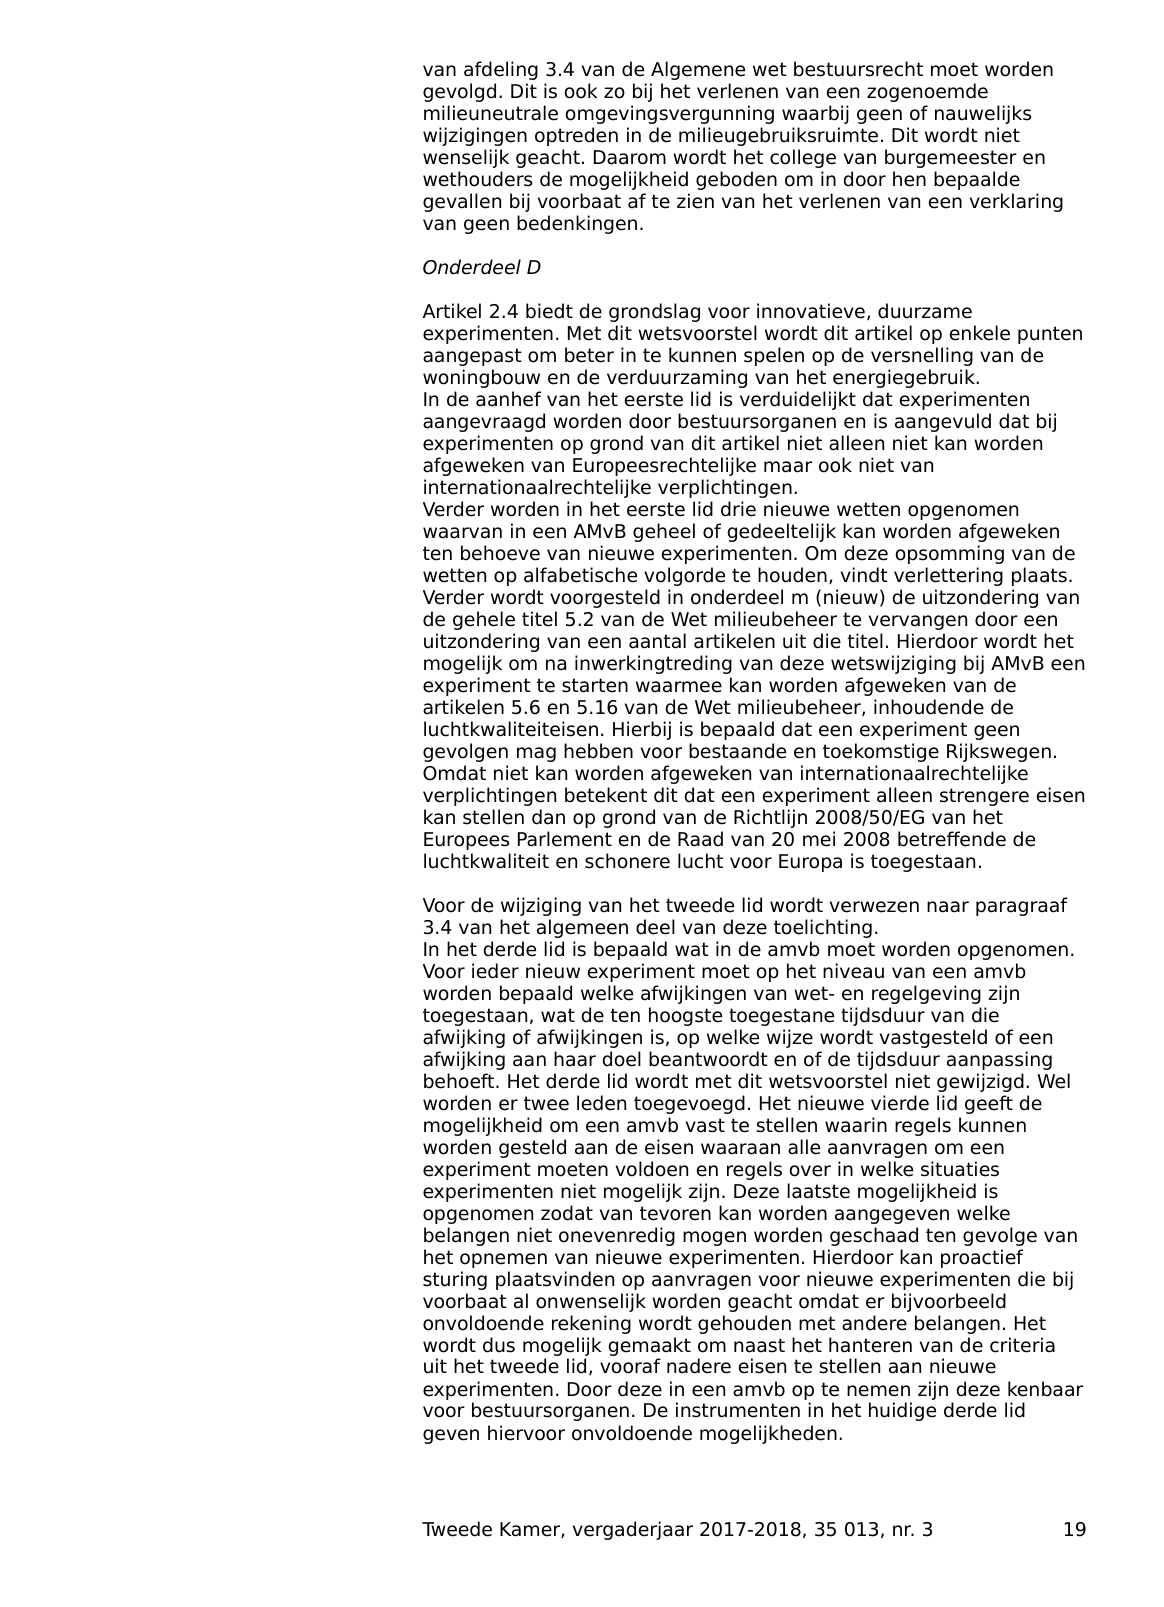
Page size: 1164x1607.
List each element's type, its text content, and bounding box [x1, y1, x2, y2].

text Omdat niet kan worden afgeweken van internationaalrechtelijke verplichtingen betekent dit dat een experiment alleen strengere eisen kan stellen dan op grond van de Richtlijn 2008/50/EG van het Europees Parlement en de Raad van 20 mei 2008 betreffende de luchtkwaliteit en schonere lucht voor Europa is toegestaan. [422, 763, 1087, 873]
text Verder wordt voorgesteld in onderdeel m (nieuw) de uitzondering van de gehele titel 5.2 van de Wet milieubeheer te vervangen door een uitzondering van een aantal artikelen uit die titel. Hierdoor wordt het mogelijk om na inwerkingtreding van deze wetswijziging bij AMvB een experiment te starten waarmee kan worden afgeweken van de artikelen 5.6 en 5.16 van de Wet milieubeheer, inhoudende de luchtkwaliteiteisen. Hierbij is bepaald dat een experiment geen gevolgen mag hebben voor bestaande en toekomstige Rijkswegen. [422, 587, 1087, 763]
text Artikel 2.4 biedt de grondslag voor innovatieve, duurzame experimenten. Met dit wetsvoorstel wordt dit artikel op enkele punten aangepast om beter in te kunnen spelen op de versnelling van de woningbouw en de verduurzaming van het energiegebruik. [422, 301, 1087, 389]
text Verder worden in het eerste lid drie nieuwe wetten opgenomen waarvan in een AMvB geheel of gedeeltelijk kan worden afgeweken ten behoeve van nieuwe experimenten. Om deze opsomming van de wetten op alfabetische volgorde te houden, vindt verlettering plaats. [422, 499, 1087, 587]
subtitle Onderdeel D [422, 257, 1087, 279]
text In de aanhef van het eerste lid is verduidelijkt dat experimenten aangevraagd worden door bestuursorganen en is aangevuld dat bij experimenten op grond van dit artikel niet alleen niet kan worden afgeweken van Europeesrechtelijke maar ook niet van internationaalrechtelijke verplichtingen. [422, 389, 1087, 499]
text van afdeling 3.4 van de Algemene wet bestuursrecht moet worden gevolgd. Dit is ook zo bij het verlenen van een zogenoemde milieuneutrale omgevingsvergunning waarbij geen of nauwelijks wijzigingen optreden in de milieugebruiksruimte. Dit wordt niet wenselijk geacht. Daarom wordt het college van burgemeester en wethouders de mogelijkheid geboden om in door hen bepaalde gevallen bij voorbaat af te zien van het verlenen van een verklaring van geen bedenkingen. [422, 59, 1087, 235]
text In het derde lid is bepaald wat in de amvb moet worden opgenomen. Voor ieder nieuw experiment moet op het niveau van een amvb worden bepaald welke afwijkingen van wet- en regelgeving zijn toegestaan, wat de ten hoogste toegestane tijdsduur van die afwijking of afwijkingen is, op welke wijze wordt vastgesteld of een afwijking aan haar doel beantwoordt en of de tijdsduur aanpassing behoeft. Het derde lid wordt met dit wetsvoorstel niet gewijzigd. Wel worden er twee leden toegevoegd. Het nieuwe vierde lid geeft de mogelijkheid om een amvb vast te stellen waarin regels kunnen worden gesteld aan de eisen waaraan alle aanvragen om een experiment moeten voldoen en regels over in welke situaties experimenten niet mogelijk zijn. Deze laatste mogelijkheid is opgenomen zodat van tevoren kan worden aangegeven welke belangen niet onevenredig mogen worden geschaad ten gevolge van het opnemen van nieuwe experimenten. Hierdoor kan proactief sturing plaatsvinden op aanvragen voor nieuwe experimenten die bij voorbaat al onwenselijk worden geacht omdat er bijvoorbeeld onvoldoende rekening wordt gehouden met andere belangen. Het wordt dus mogelijk gemaakt om naast het hanteren van de criteria uit het tweede lid, vooraf nadere eisen te stellen aan nieuwe experimenten. Door deze in een amvb op te nemen zijn deze kenbaar voor bestuursorganen. De instrumenten in het huidige derde lid geven hiervoor onvoldoende mogelijkheden. [422, 939, 1087, 1444]
text Voor de wijziging van het tweede lid wordt verwezen naar paragraaf 3.4 van het algemeen deel van deze toelichting. [422, 895, 1087, 939]
